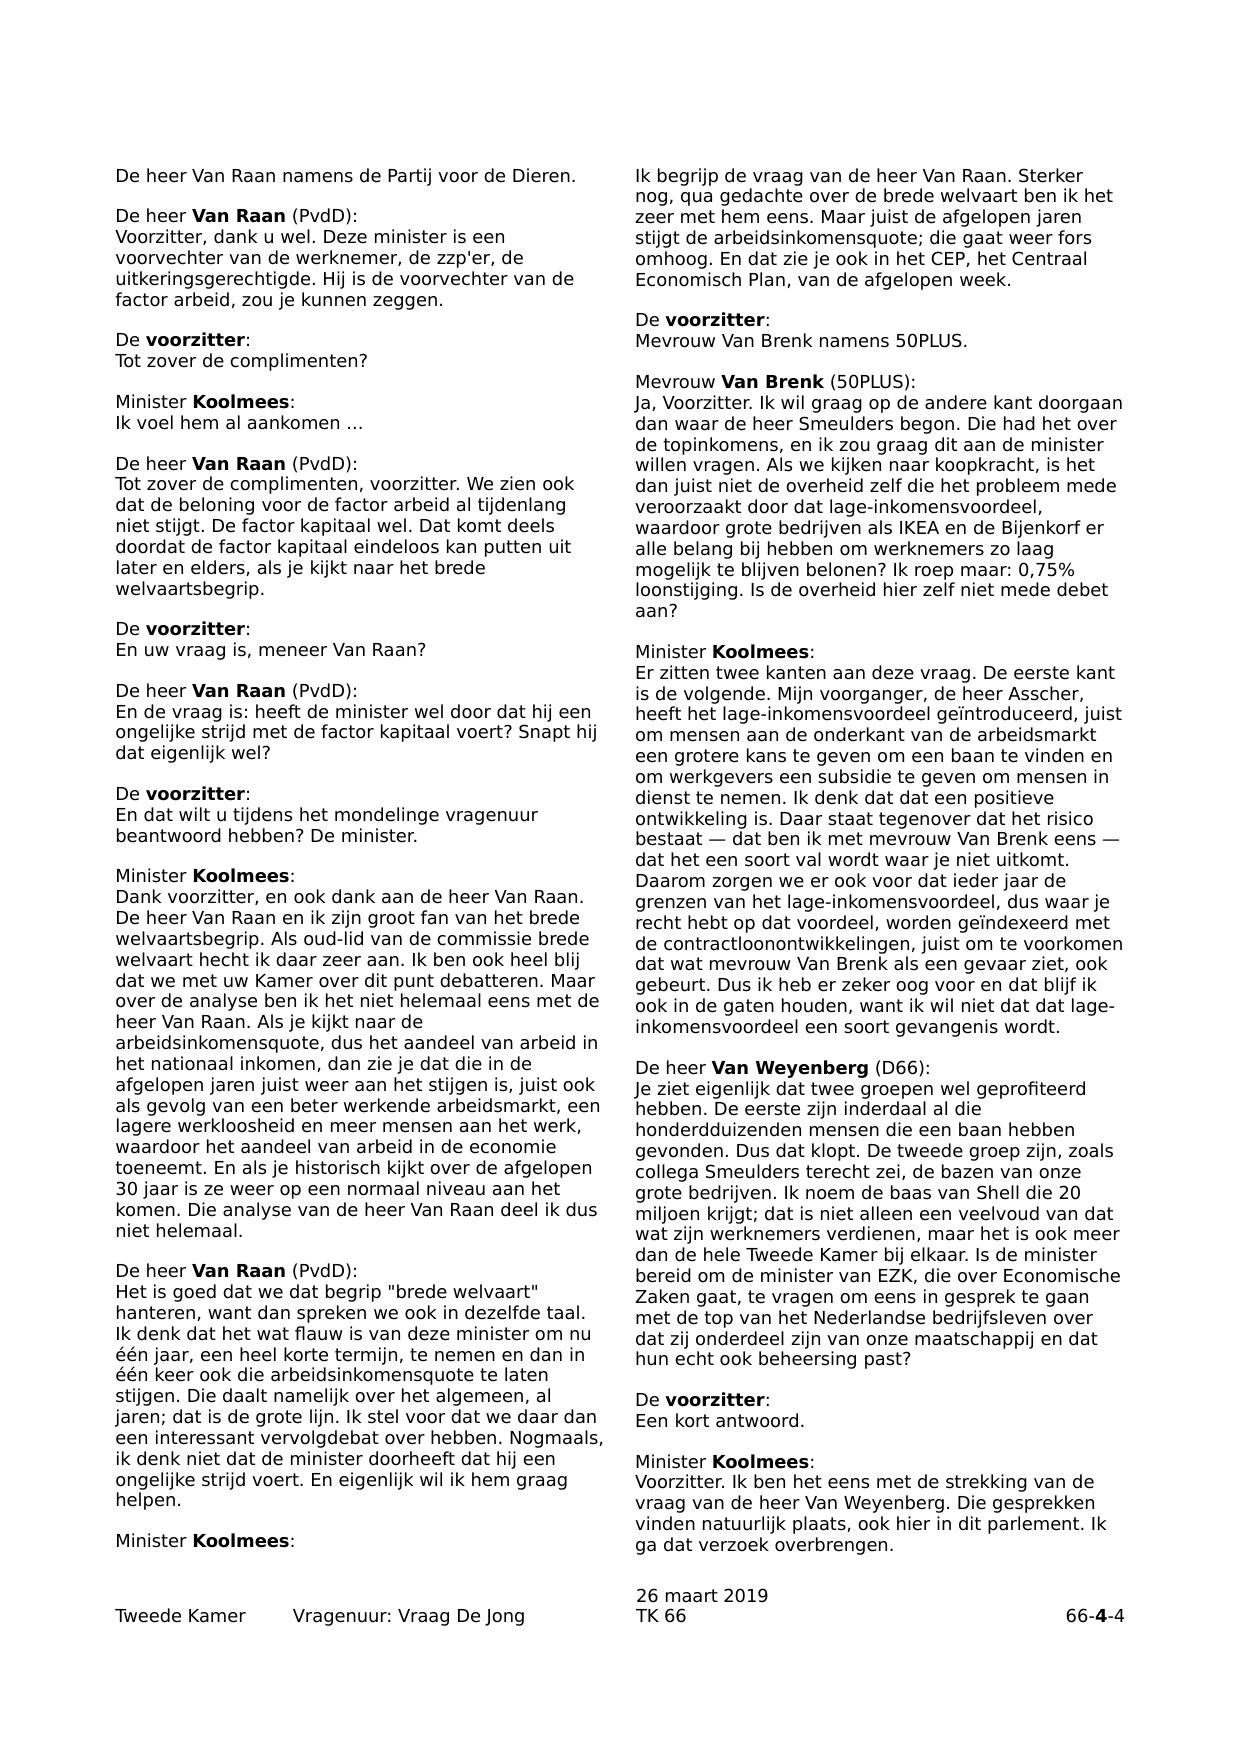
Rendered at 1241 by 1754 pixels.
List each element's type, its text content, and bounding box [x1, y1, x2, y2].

text Minister Koolmees: [115, 1531, 605, 1552]
text De heer Van Raan (PvdD): [115, 681, 605, 701]
text Mevrouw Van Brenk namens 50PLUS. [635, 331, 1125, 352]
text De voorzitter: [635, 310, 1125, 331]
text Er zitten twee kanten aan deze vraag. De eerste kant is de volgende. Mijn voorganger, de heer Asscher, heeft het lage-inkomensvoordeel geïntroduceerd, juist om mensen aan de onderkant van de arbeidsmarkt een grotere kans te geven om een baan te vinden en om werkgevers een subsidie te geven om mensen in dienst te nemen. Ik denk dat dat een positieve ontwikkeling is. Daar staat tegenover dat het risico bestaat — dat ben ik met mevrouw Van Brenk eens — dat het een soort val wordt waar je niet uitkomt. Daarom zorgen we er ook voor dat ieder jaar de grenzen van het lage-inkomensvoordeel, dus waar je recht hebt op dat voordeel, worden geïndexeerd met de contractloonontwikkelingen, juist om te voorkomen dat wat mevrouw Van Brenk als een gevaar ziet, ook gebeurt. Dus ik heb er zeker oog voor en dat blijf ik ook in de gaten houden, want ik wil niet dat dat lage-inkomensvoordeel een soort gevangenis wordt. [635, 662, 1125, 1037]
text Minister Koolmees: [635, 642, 1125, 662]
text Een kort antwoord. [635, 1411, 1125, 1431]
text Tot zover de complimenten? [115, 351, 605, 372]
text En de vraag is: heeft de minister wel door dat hij een ongelijke strijd met de factor kapitaal voert? Snapt hij dat eigenlijk wel? [115, 701, 605, 764]
text Tot zover de complimenten, voorzitter. We zien ook dat de beloning voor de factor arbeid al tijdenlang niet stijgt. De factor kapitaal wel. Dat komt deels doordat de factor kapitaal eindeloos kan putten uit later en elders, als je kijkt naar het brede welvaartsbegrip. [115, 474, 605, 599]
text En uw vraag is, meneer Van Raan? [115, 640, 605, 661]
text Minister Koolmees: [115, 392, 605, 412]
text Dank voorzitter, en ook dank aan de heer Van Raan. De heer Van Raan en ik zijn groot fan van het brede welvaartsbegrip. Als oud-lid van de commissie brede welvaart hecht ik daar zeer aan. Ik ben ook heel blij dat we met uw Kamer over dit punt debatteren. Maar over de analyse ben ik het niet helemaal eens met de heer Van Raan. Als je kijkt naar de arbeidsinkomensquote, dus het aandeel van arbeid in het nationaal inkomen, dan zie je dat die in de afgelopen jaren juist weer aan het stijgen is, juist ook als gevolg van een beter werkende arbeidsmarkt, een lagere werkloosheid en meer mensen aan het werk, waardoor het aandeel van arbeid in de economie toeneemt. En als je historisch kijkt over de afgelopen 30 jaar is ze weer op een normaal niveau aan het komen. Die analyse van de heer Van Raan deel ik dus niet helemaal. [115, 887, 605, 1241]
text Voorzitter. Ik ben het eens met de strekking van de vraag van de heer Van Weyenberg. Die gesprekken vinden natuurlijk plaats, ook hier in dit parlement. Ik ga dat verzoek overbrengen. [635, 1472, 1125, 1556]
text De heer Van Weyenberg (D66): [635, 1057, 1125, 1078]
text Minister Koolmees: [115, 866, 605, 887]
text Het is goed dat we dat begrip "brede welvaart" hanteren, want dan spreken we ook in dezelfde taal. Ik denk dat het wat flauw is van deze minister om nu één jaar, een heel korte termijn, te nemen en dan in één keer ook die arbeidsinkomensquote te laten stijgen. Die daalt namelijk over het algemeen, al jaren; dat is de grote lijn. Ik stel voor dat we daar dan een interessant vervolgdebat over hebben. Nogmaals, ik denk niet dat de minister doorheeft dat hij een ongelijke strijd voert. En eigenlijk wil ik hem graag helpen. [115, 1282, 605, 1511]
text Mevrouw Van Brenk (50PLUS): [635, 372, 1125, 393]
text En dat wilt u tijdens het mondelinge vragenuur beantwoord hebben? De minister. [115, 804, 605, 846]
text De voorzitter: [115, 330, 605, 351]
text De heer Van Raan namens de Partij voor de Dieren. [115, 165, 605, 186]
text De heer Van Raan (PvdD): [115, 453, 605, 474]
text Ja, Voorzitter. Ik wil graag op de andere kant doorgaan dan waar de heer Smeulders begon. Die had het over de topinkomens, en ik zou graag dit aan de minister willen vragen. Als we kijken naar koopkracht, is het dan juist niet de overheid zelf die het probleem mede veroorzaakt door dat lage-inkomensvoordeel, waardoor grote bedrijven als IKEA en de Bijenkorf er alle belang bij hebben om werknemers zo laag mogelijk te blijven belonen? Ik roep maar: 0,75% loonstijging. Is de overheid hier zelf niet mede debet aan? [635, 393, 1125, 622]
text Minister Koolmees: [635, 1451, 1125, 1472]
text De voorzitter: [635, 1390, 1125, 1411]
text Voorzitter, dank u wel. Deze minister is een voorvechter van de werknemer, de zzp'er, de uitkeringsgerechtigde. Hij is de voorvechter van de factor arbeid, zou je kunnen zeggen. [115, 227, 605, 310]
text Ik begrijp de vraag van de heer Van Raan. Sterker nog, qua gedachte over de brede welvaart ben ik het zeer met hem eens. Maar juist de afgelopen jaren stijgt de arbeidsinkomensquote; die gaat weer fors omhoog. En dat zie je ook in het CEP, het Centraal Economisch Plan, van de afgelopen week. [635, 165, 1125, 290]
text De heer Van Raan (PvdD): [115, 1261, 605, 1282]
text Ik voel hem al aankomen ... [115, 412, 605, 433]
text De voorzitter: [115, 619, 605, 640]
text De voorzitter: [115, 784, 605, 804]
text Je ziet eigenlijk dat twee groepen wel geprofiteerd hebben. De eerste zijn inderdaal al die honderdduizenden mensen die een baan hebben gevonden. Dus dat klopt. De tweede groep zijn, zoals collega Smeulders terecht zei, de bazen van onze grote bedrijven. Ik noem de baas van Shell die 20 miljoen krijgt; dat is niet alleen een veelvoud van dat wat zijn werknemers verdienen, maar het is ook meer dan de hele Tweede Kamer bij elkaar. Is de minister bereid om de minister van EZK, die over Economische Zaken gaat, te vragen om eens in gesprek te gaan met de top van het Nederlandse bedrijfsleven over dat zij onderdeel zijn van onze maatschappij en dat hun echt ook beheersing past? [635, 1078, 1125, 1370]
text De heer Van Raan (PvdD): [115, 206, 605, 227]
